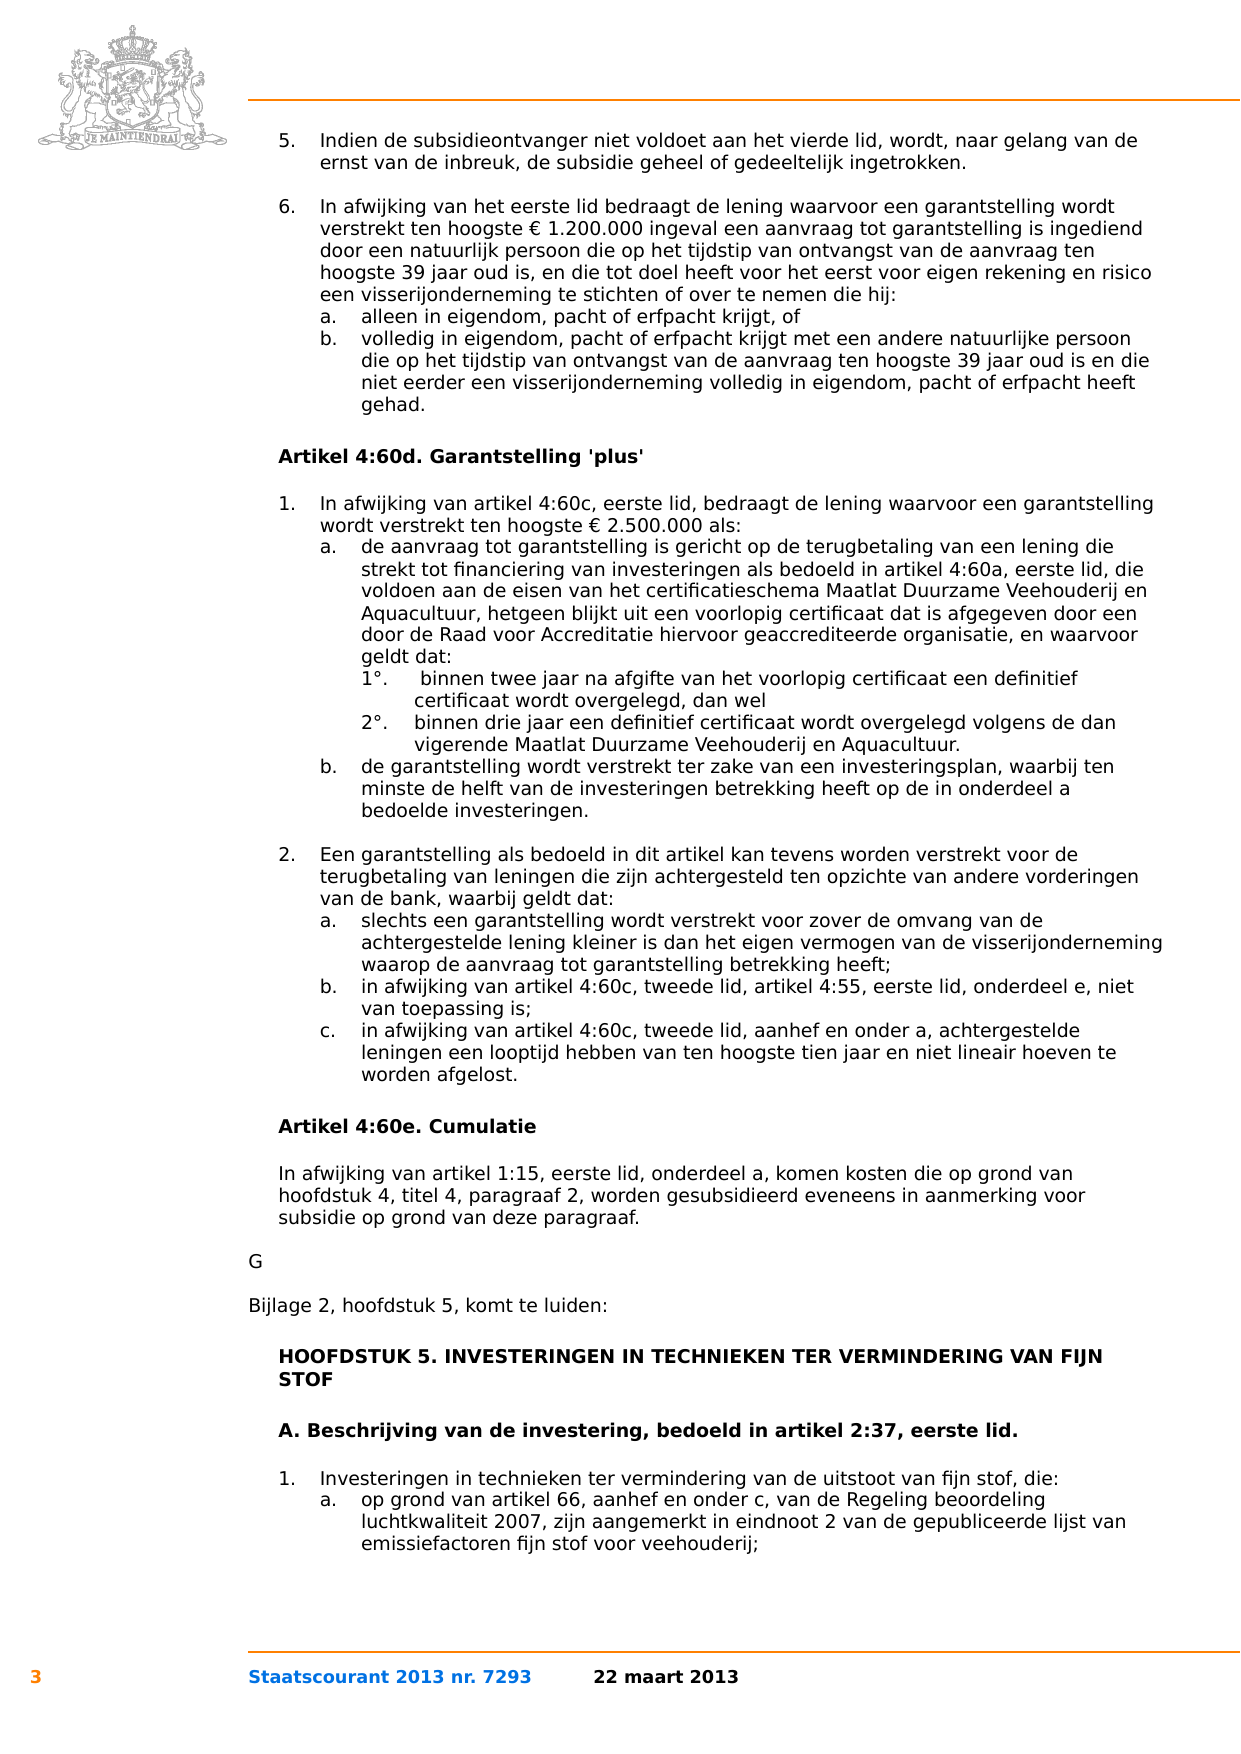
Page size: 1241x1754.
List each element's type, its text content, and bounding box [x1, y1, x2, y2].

text c. in afwijking van artikel 4:60c, tweede lid, aanhef en onder a, achtergestelde leningen een looptijd hebben van ten hoogste tien jaar en niet lineair hoeven te worden afgelost. [319, 1020, 1163, 1086]
text 1. Investeringen in technieken ter vermindering van de uitstoot van fijn stof, die: [278, 1467, 1163, 1489]
subtitle Artikel 4:60d. Garantstelling 'plus' [278, 446, 1163, 467]
text b. volledig in eigendom, pacht of erfpacht krijgt met een andere natuurlijke persoon die op het tijdstip van ontvangst van de aanvraag ten hoogste 39 jaar oud is en die niet eerder een visserijonderneming volledig in eigendom, pacht of erfpacht heeft gehad. [319, 328, 1163, 416]
text 2. Een garantstelling als bedoeld in dit artikel kan tevens worden verstrekt voor de terugbetaling van leningen die zijn achtergesteld ten opzichte van andere vorderingen van de bank, waarbij geldt dat: [278, 844, 1163, 910]
text a. op grond van artikel 66, aanhef en onder c, van de Regeling beoordeling luchtkwaliteit 2007, zijn aangemerkt in eindnoot 2 van de gepubliceerde lijst van emissiefactoren fijn stof voor veehouderij; [319, 1489, 1163, 1555]
text 5. Indien de subsidieontvanger niet voldoet aan het vierde lid, wordt, naar gelang van de ernst van de inbreuk, de subsidie geheel of gedeeltelijk ingetrokken. [278, 130, 1163, 174]
subtitle HOOFDSTUK 5. INVESTERINGEN IN TECHNIEKEN TER VERMINDERING VAN FIJN STOF [278, 1346, 1163, 1390]
text G [248, 1251, 1163, 1273]
text 2°. binnen drie jaar een definitief certificaat wordt overgelegd volgens de dan vigerende Maatlat Duurzame Veehouderij en Aquacultuur. [361, 712, 1163, 756]
text b. in afwijking van artikel 4:60c, tweede lid, artikel 4:55, eerste lid, onderdeel e, niet van toepassing is; [319, 976, 1163, 1020]
text In afwijking van artikel 1:15, eerste lid, onderdeel a, komen kosten die op grond van hoofdstuk 4, titel 4, paragraaf 2, worden gesubsidieerd eveneens in aanmerking voor subsidie op grond van deze paragraaf. [278, 1163, 1163, 1229]
text 1°. binnen twee jaar na afgifte van het voorlopig certificaat een definitief certificaat wordt overgelegd, dan wel [361, 668, 1163, 712]
text Bijlage 2, hoofdstuk 5, komt te luiden: [248, 1294, 1163, 1316]
text 6. In afwijking van het eerste lid bedraagt de lening waarvoor een garantstelling wordt verstrekt ten hoogste € 1.200.000 ingeval een aanvraag tot garantstelling is ingediend door een natuurlijk persoon die op het tijdstip van ontvangst van de aanvraag ten hoogste 39 jaar oud is, en die tot doel heeft voor het eerst voor eigen rekening en risico een visserijonderneming te stichten of over te nemen die hij: [278, 196, 1163, 306]
picture [38, 25, 227, 150]
text 1. In afwijking van artikel 4:60c, eerste lid, bedraagt de lening waarvoor een garantstelling wordt verstrekt ten hoogste € 2.500.000 als: [278, 492, 1163, 536]
text a. alleen in eigendom, pacht of erfpacht krijgt, of [319, 306, 1163, 328]
text a. slechts een garantstelling wordt verstrekt voor zover de omvang van de achtergestelde lening kleiner is dan het eigen vermogen van de visserijonderneming waarop de aanvraag tot garantstelling betrekking heeft; [319, 910, 1163, 976]
text b. de garantstelling wordt verstrekt ter zake van een investeringsplan, waarbij ten minste de helft van de investeringen betrekking heeft op de in onderdeel a bedoelde investeringen. [319, 756, 1163, 822]
subtitle Artikel 4:60e. Cumulatie [278, 1116, 1163, 1138]
text a. de aanvraag tot garantstelling is gericht op de terugbetaling van een lening die strekt tot financiering van investeringen als bedoeld in artikel 4:60a, eerste lid, die voldoen aan de eisen van het certificatieschema Maatlat Duurzame Veehouderij en Aquacultuur, hetgeen blijkt uit een voorlopig certificaat dat is afgegeven door een door de Raad voor Accreditatie hiervoor geaccrediteerde organisatie, en waarvoor geldt dat: [319, 536, 1163, 668]
subtitle A. Beschrijving van de investering, bedoeld in artikel 2:37, eerste lid. [278, 1420, 1163, 1442]
